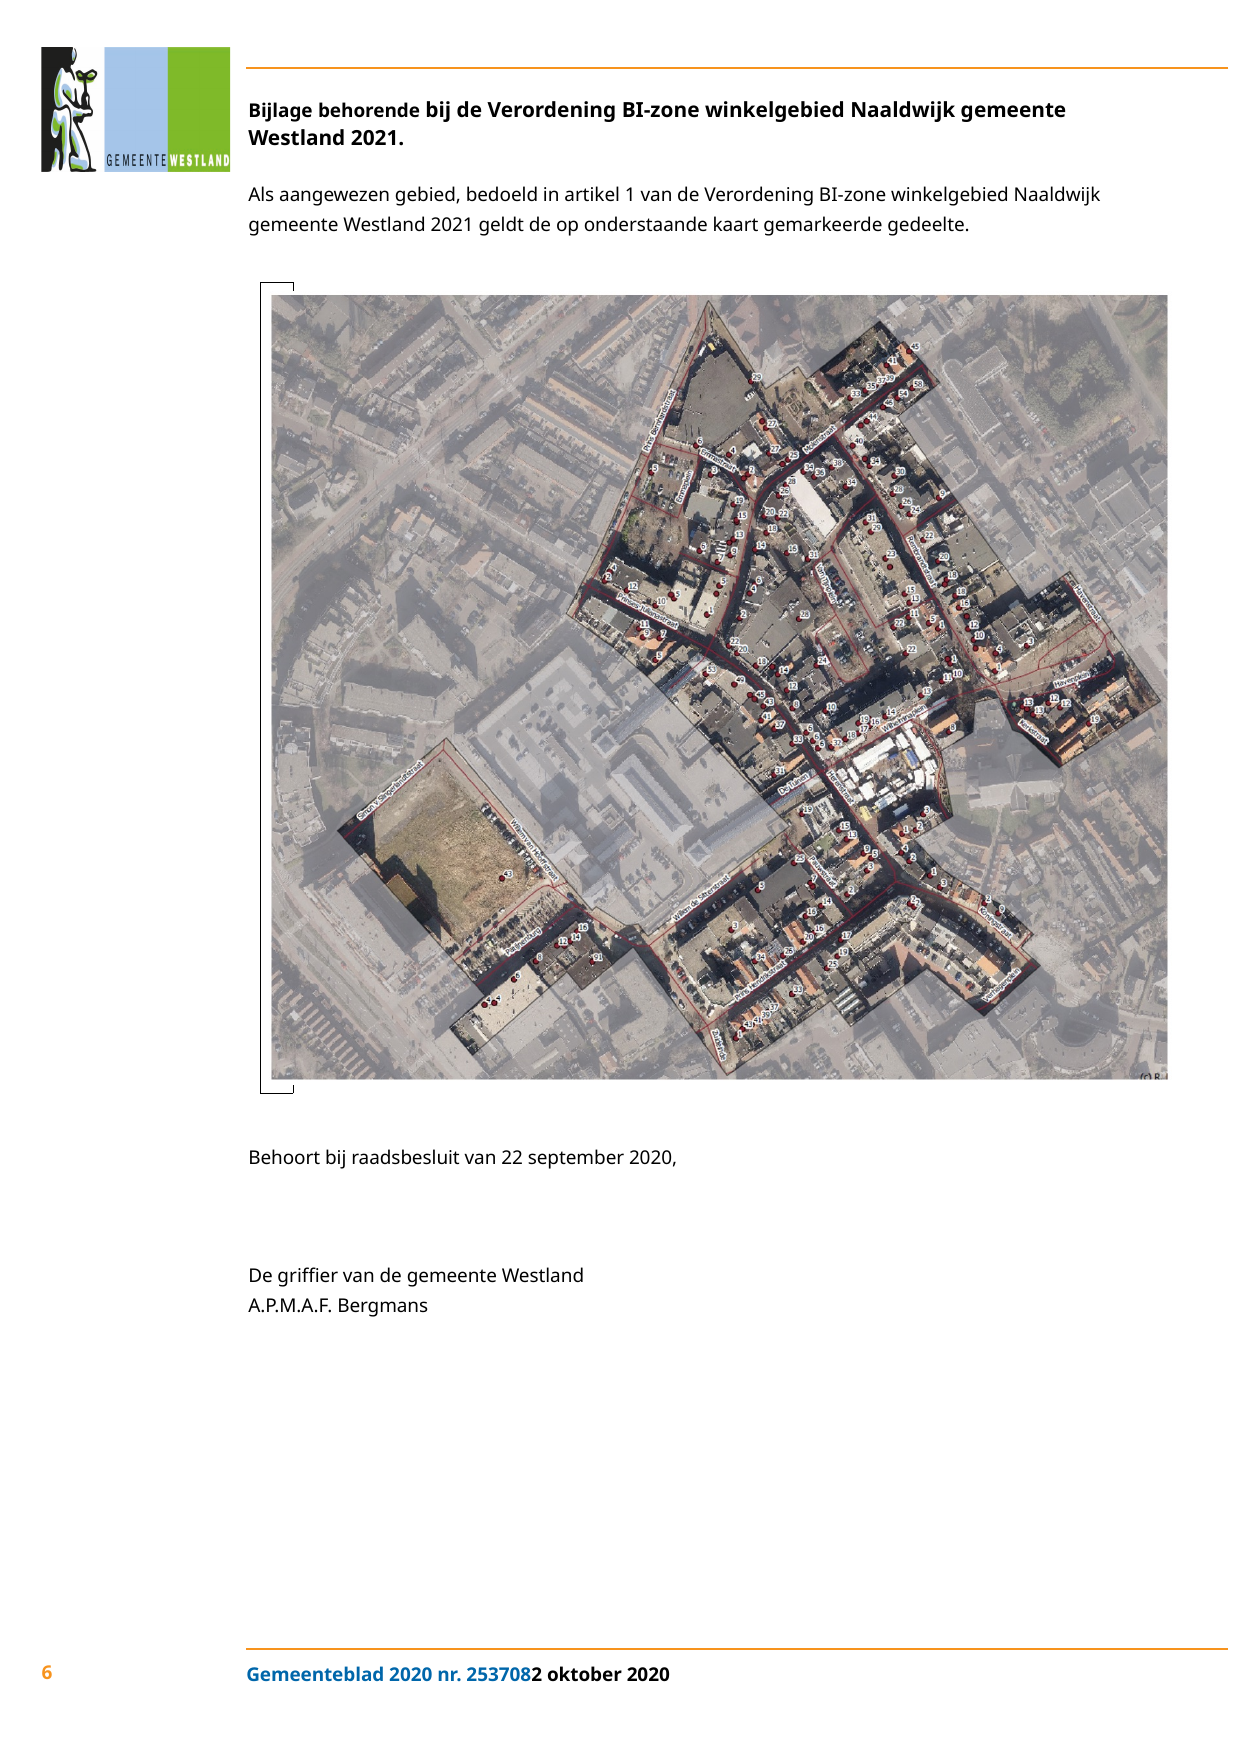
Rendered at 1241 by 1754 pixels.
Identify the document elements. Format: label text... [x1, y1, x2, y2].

text Als aangewezen gebied, bedoeld in artikel 1 van de Verordening BI-zone winkelgebied Naaldwijk [248, 181, 1152, 207]
picture [41, 47, 231, 172]
text De griffier van de gemeente Westland [248, 1262, 1152, 1288]
text Bijlage behorende bij de Verordening BI-zone winkelgebied Naaldwijk gemeente Westland 2021. [248, 95, 1152, 152]
text A.P.M.A.F. Bergmans [248, 1292, 1152, 1318]
text Behoort bij raadsbesluit van 22 september 2020, [248, 1144, 1152, 1170]
picture [268, 291, 1173, 1085]
text gemeente Westland 2021 geldt de op onderstaande kaart gemarkeerde gedeelte. [248, 211, 1152, 237]
